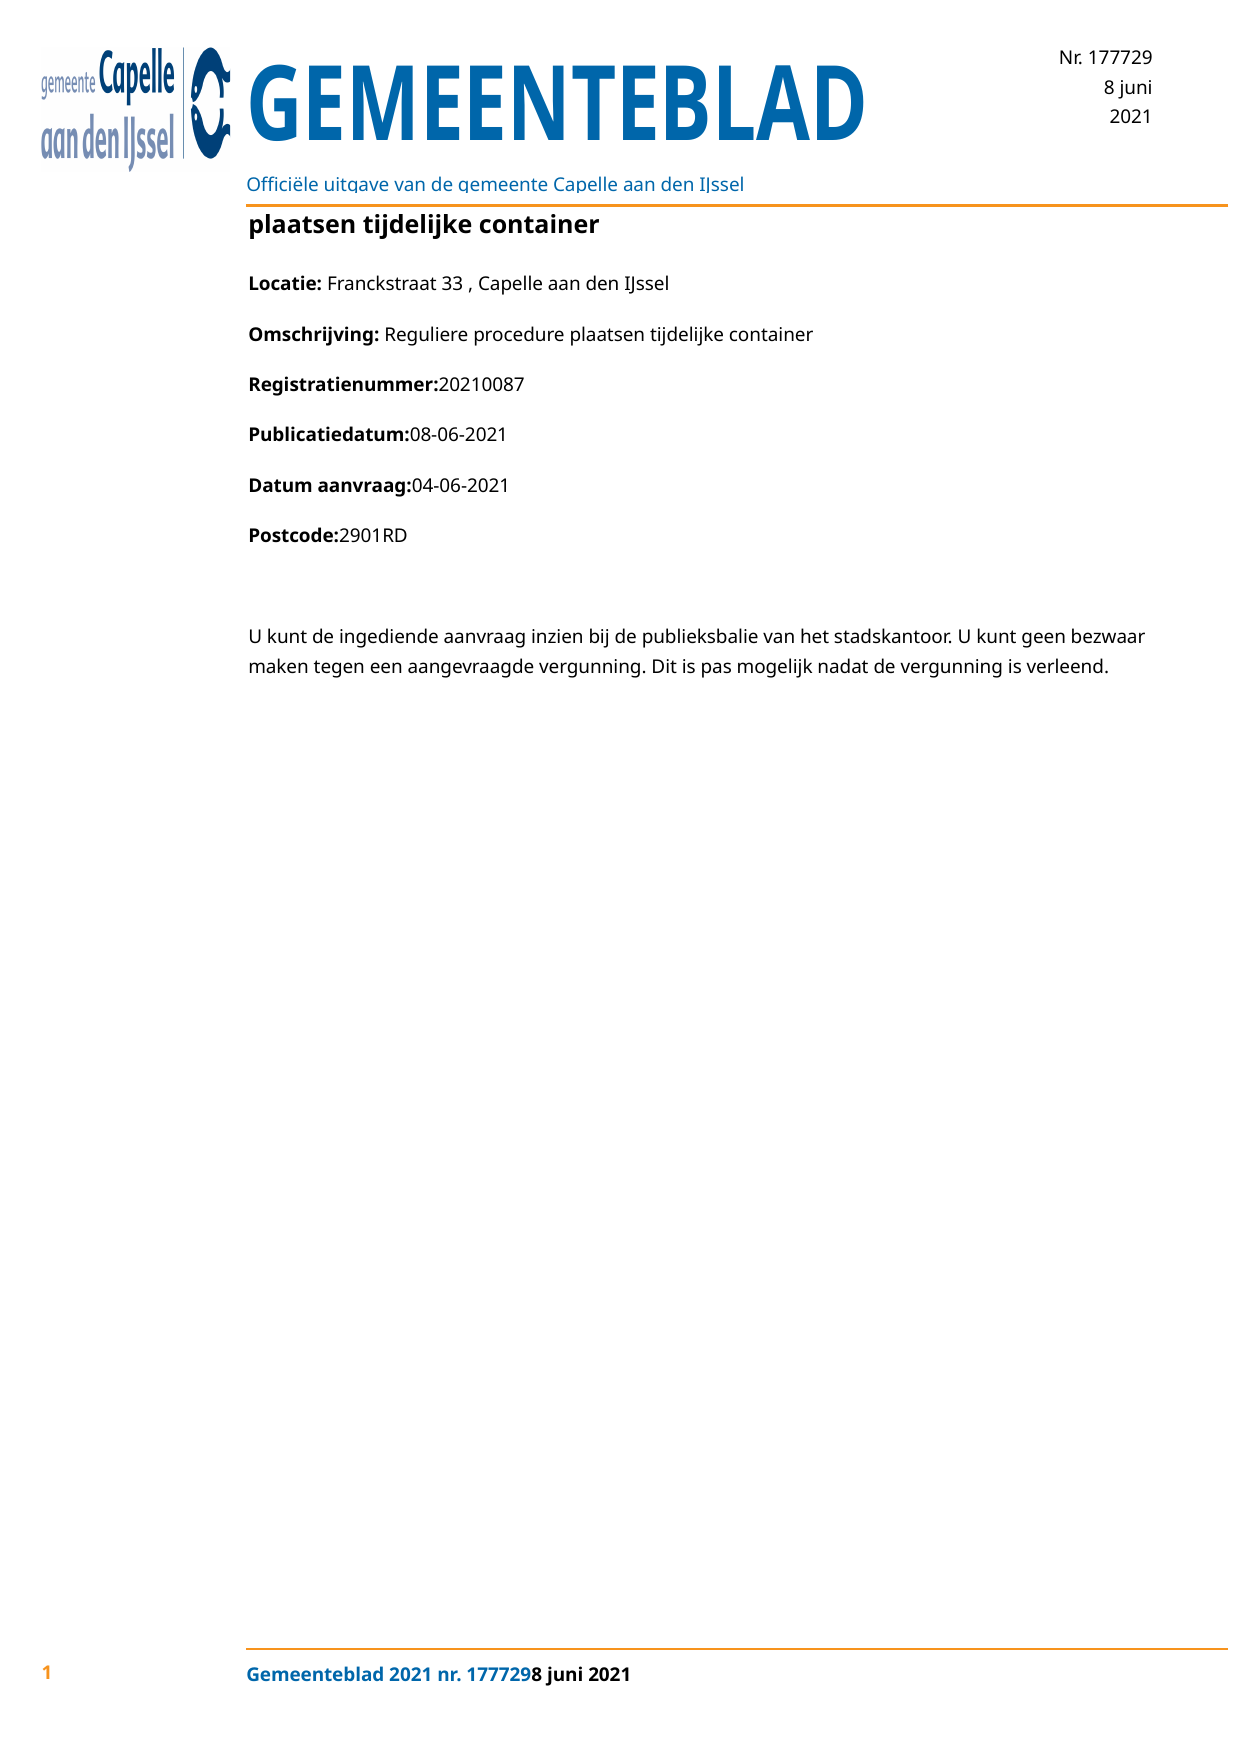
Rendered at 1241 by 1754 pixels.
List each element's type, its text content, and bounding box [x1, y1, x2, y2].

text Omschrijving: Reguliere procedure plaatsen tijdelijke container [248, 321, 1152, 346]
text Registratienummer:20210087 [248, 371, 1152, 397]
text U kunt de ingediende aanvraag inzien bij de publieksbalie van het stadskantoor. U kunt geen bezwaar maken tegen een aangevraagde vergunning. Dit is pas mogelijk nadat de vergunning is verleend. [248, 623, 1152, 678]
text Datum aanvraag:04-06-2021 [248, 472, 1152, 498]
text Locatie: Franckstraat 33 , Capelle aan den IJssel [248, 270, 1152, 296]
text Publicatiedatum:08-06-2021 [248, 422, 1152, 447]
text plaatsen tijdelijke container [248, 207, 1152, 241]
text Postcode:2901RD [248, 522, 1152, 548]
picture [41, 47, 231, 172]
